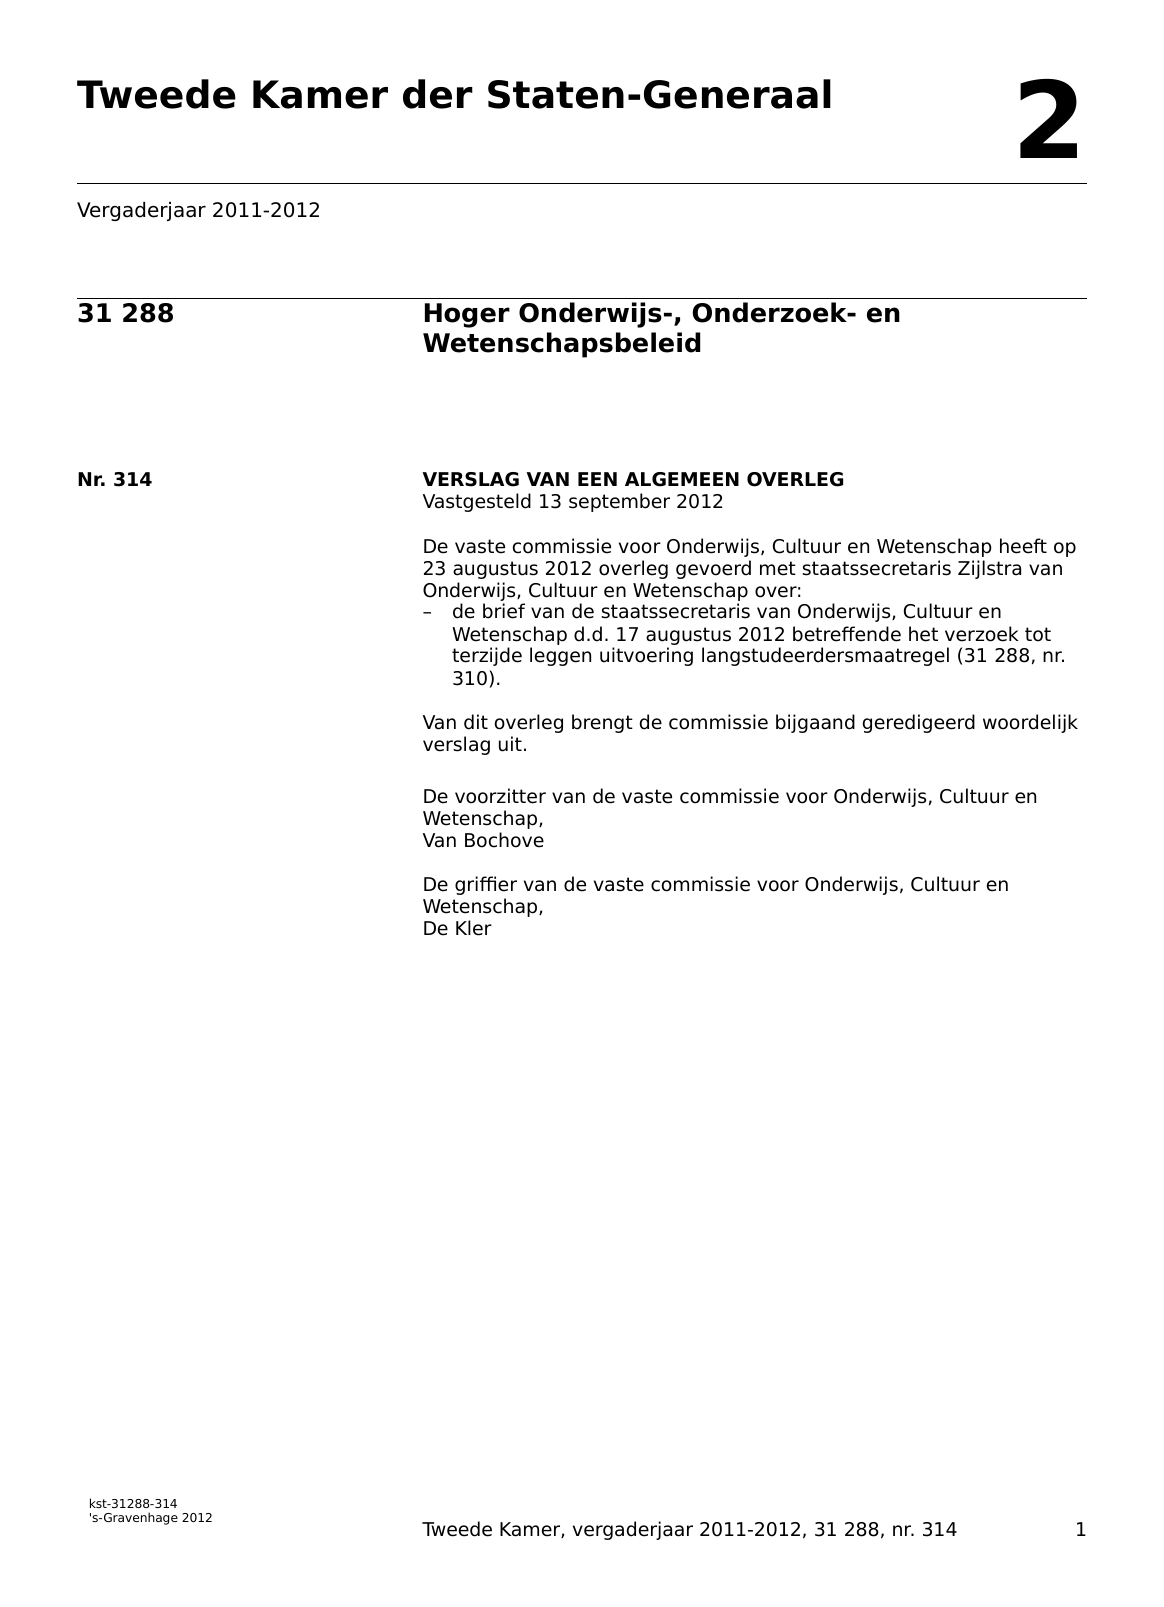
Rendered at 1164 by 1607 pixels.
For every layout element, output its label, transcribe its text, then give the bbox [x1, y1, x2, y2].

text Vastgesteld 13 september 2012 [422, 491, 1087, 513]
table_header Tweede Kamer der Staten-Generaal [77, 59, 886, 183]
text 's-Gravenhage 2012 [88, 1511, 323, 1525]
subtitle Nr. 314 VERSLAG VAN EEN ALGEMEEN OVERLEG [77, 469, 1087, 491]
text De vaste commissie voor Onderwijs, Cultuur en Wetenschap heeft op 23 augustus 2012 overleg gevoerd met staatssecretaris Zijlstra van Onderwijs, Cultuur en Wetenschap over: [422, 536, 1087, 601]
text – de brief van de staatssecretaris van Onderwijs, Cultuur en Wetenschap d.d. 17 augustus 2012 betreffende het verzoek tot terzijde leggen uitvoering langstudeerdersmaatregel (31 288, nr. 310). [422, 601, 1087, 689]
text kst-31288-314 [88, 1497, 323, 1511]
table_cell Vergaderjaar 2011-2012 [77, 184, 1087, 298]
subtitle 31 288 Hoger Onderwijs-, Onderzoek- en Wetenschapsbeleid [77, 299, 1087, 358]
text Van dit overleg brengt de commissie bijgaand geredigeerd woordelijk verslag uit. [422, 712, 1087, 756]
text De griffier van de vaste commissie voor Onderwijs, Cultuur en Wetenschap, De Kler [422, 874, 1087, 939]
table_header 2 [886, 59, 1087, 183]
text De voorzitter van de vaste commissie voor Onderwijs, Cultuur en Wetenschap, Van Bochove [422, 786, 1087, 851]
